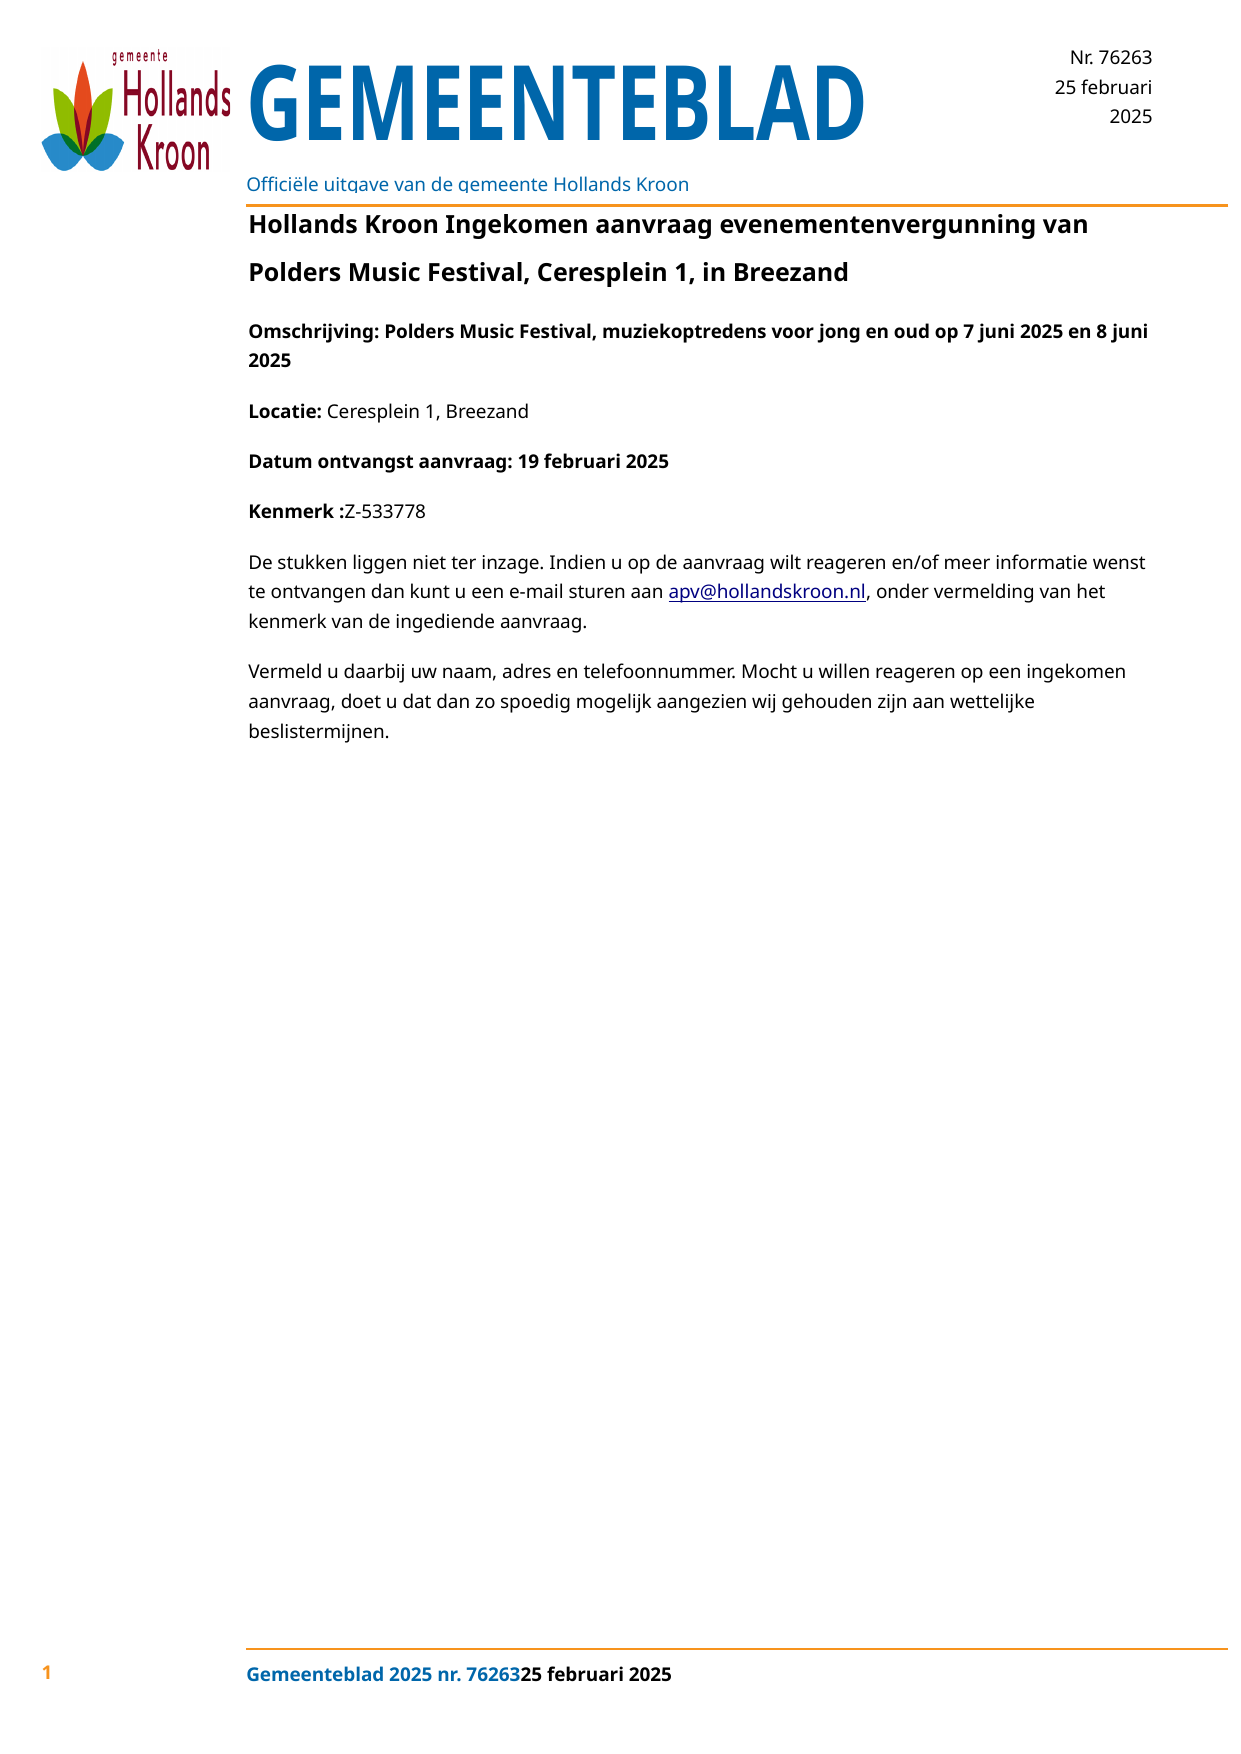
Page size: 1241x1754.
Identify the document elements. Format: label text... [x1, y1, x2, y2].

text Hollands Kroon Ingekomen aanvraag evenementenvergunning van Polders Music Festival, Ceresplein 1, in Breezand [248, 207, 1152, 288]
text Omschrijving: Polders Music Festival, muziekoptredens voor jong en oud op 7 juni 2025 en 8 juni 2025 [248, 318, 1152, 373]
text Kenmerk :Z-533778 [248, 499, 1152, 524]
text De stukken liggen niet ter inzage. Indien u op de aanvraag wilt reageren en/of meer informatie wenst te ontvangen dan kunt u een e-mail sturen aan apv@hollandskroon.nl, onder vermelding van het kenmerk van de ingediende aanvraag. [248, 549, 1152, 634]
text Vermeld u daarbij uw naam, adres en telefoonnummer. Mocht u willen reageren op een ingekomen aanvraag, doet u dat dan zo spoedig mogelijk aangezien wij gehouden zijn aan wettelijke beslistermijnen. [248, 659, 1152, 744]
text Datum ontvangst aanvraag: 19 februari 2025 [248, 448, 1152, 474]
picture [41, 47, 231, 172]
text Locatie: Ceresplein 1, Breezand [248, 398, 1152, 424]
